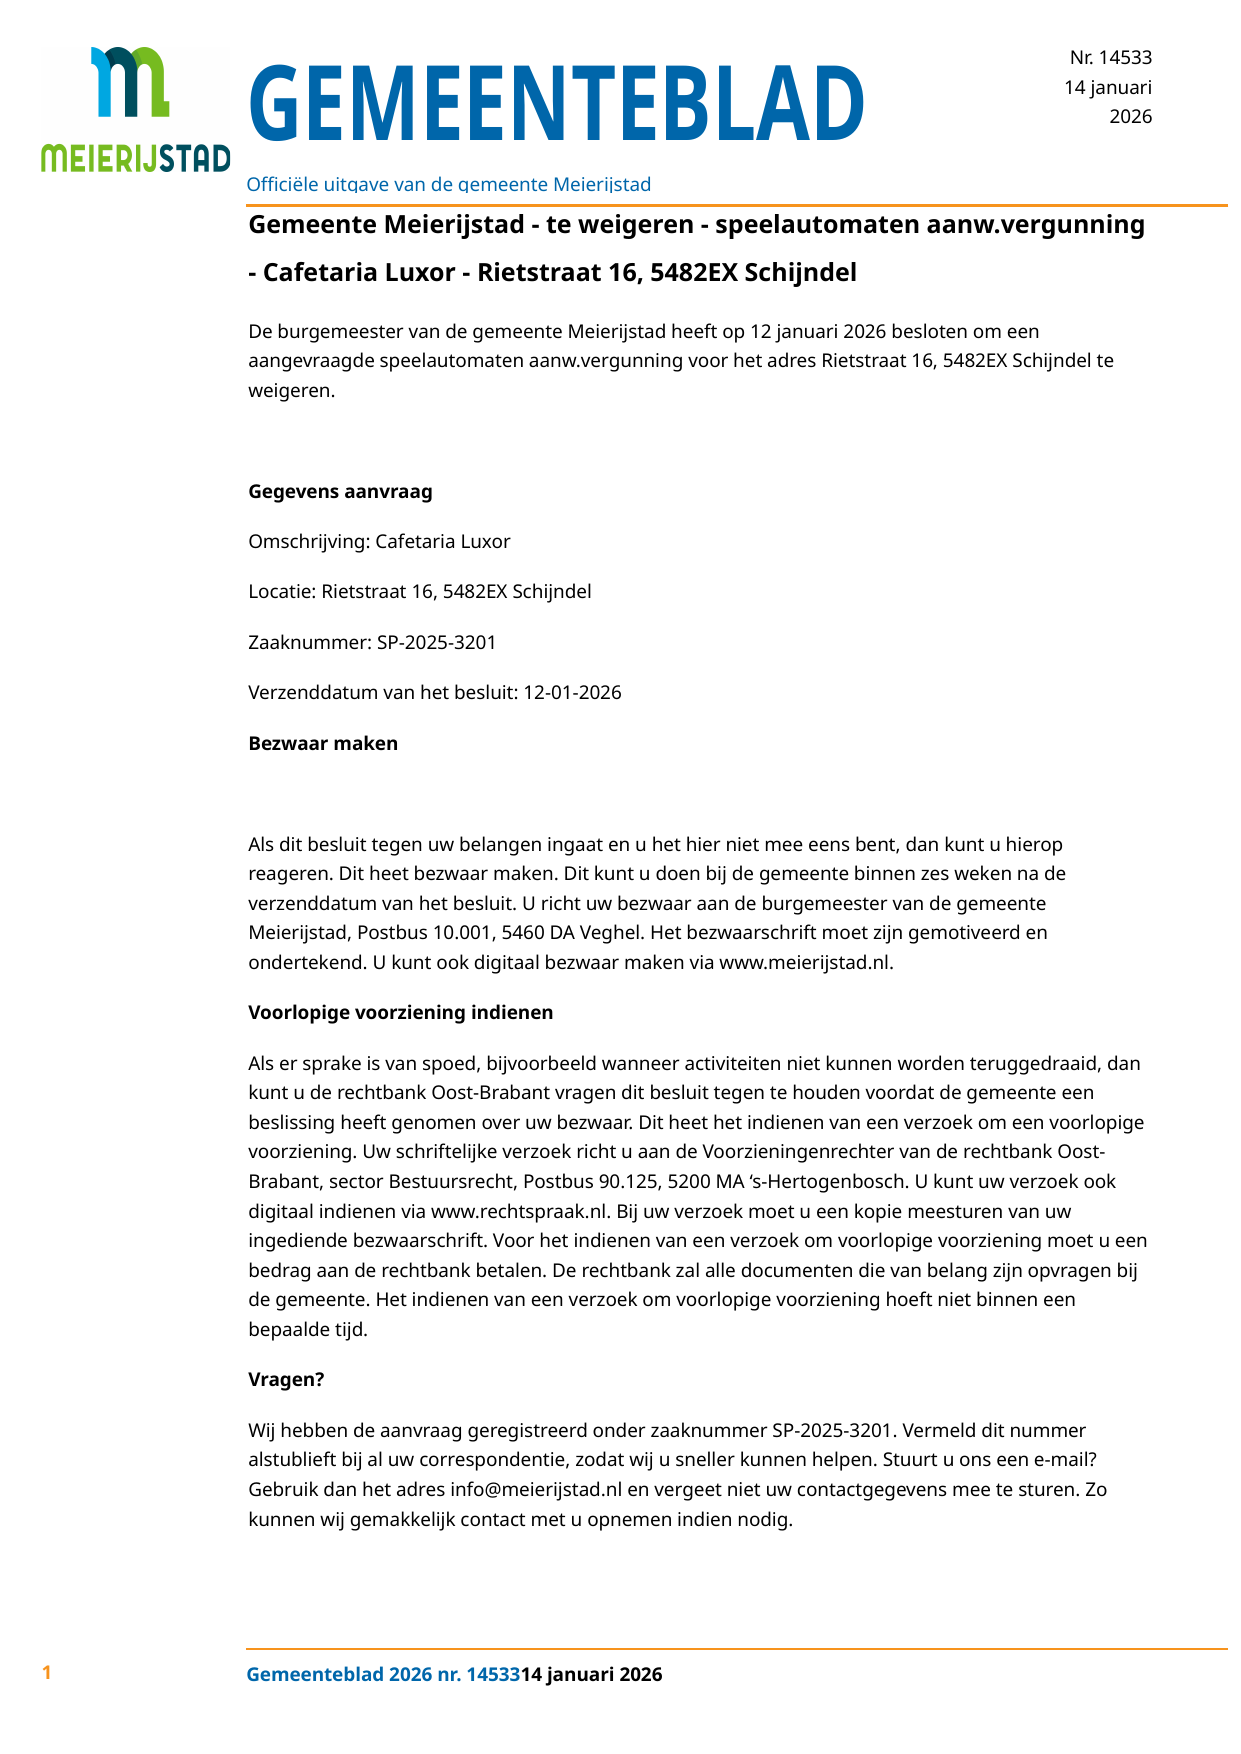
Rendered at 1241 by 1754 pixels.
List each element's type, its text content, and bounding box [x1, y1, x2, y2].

text Wij hebben de aanvraag geregistreerd onder zaaknummer SP-2025-3201. Vermeld dit nummer alstublieft bij al uw correspondentie, zodat wij u sneller kunnen helpen. Stuurt u ons een e-mail? Gebruik dan het adres info@meierijstad.nl en vergeet niet uw contactgegevens mee te sturen. Zo kunnen wij gemakkelijk contact met u opnemen indien nodig. [248, 1417, 1152, 1532]
text Gemeente Meierijstad - te weigeren - speelautomaten aanw.vergunning - Cafetaria Luxor - Rietstraat 16, 5482EX Schijndel [248, 207, 1152, 288]
text Gegevens aanvraag [248, 478, 1152, 504]
text Verzenddatum van het besluit: 12-01-2026 [248, 679, 1152, 705]
text Zaaknummer: SP-2025-3201 [248, 629, 1152, 655]
text Als er sprake is van spoed, bijvoorbeeld wanneer activiteiten niet kunnen worden teruggedraaid, dan kunt u de rechtbank Oost-Brabant vragen dit besluit tegen te houden voordat de gemeente een beslissing heeft genomen over uw bezwaar. Dit heet het indienen van een verzoek om een voorlopige voorziening. Uw schriftelijke verzoek richt u aan de Voorzieningenrechter van de rechtbank Oost-Brabant, sector Bestuursrecht, Postbus 90.125, 5200 MA ‘s-Hertogenbosch. U kunt uw verzoek ook digitaal indienen via www.rechtspraak.nl. Bij uw verzoek moet u een kopie meesturen van uw ingediende bezwaarschrift. Voor het indienen van een verzoek om voorlopige voorziening moet u een bedrag aan de rechtbank betalen. De rechtbank zal alle documenten die van belang zijn opvragen bij de gemeente. Het indienen van een verzoek om voorlopige voorziening hoeft niet binnen een bepaalde tijd. [248, 1050, 1152, 1342]
picture [41, 47, 231, 172]
text Als dit besluit tegen uw belangen ingaat en u het hier niet mee eens bent, dan kunt u hierop reageren. Dit heet bezwaar maken. Dit kunt u doen bij de gemeente binnen zes weken na de verzenddatum van het besluit. U richt uw bezwaar aan de burgemeester van de gemeente Meierijstad, Postbus 10.001, 5460 DA Veghel. Het bezwaarschrift moet zijn gemotiveerd en ondertekend. U kunt ook digitaal bezwaar maken via www.meierijstad.nl. [248, 831, 1152, 975]
text De burgemeester van de gemeente Meierijstad heeft op 12 januari 2026 besloten om een aangevraagde speelautomaten aanw.vergunning voor het adres Rietstraat 16, 5482EX Schijndel te weigeren. [248, 318, 1152, 403]
text Omschrijving: Cafetaria Luxor [248, 528, 1152, 554]
text Voorlopige voorziening indienen [248, 999, 1152, 1025]
text Locatie: Rietstraat 16, 5482EX Schijndel [248, 579, 1152, 604]
text Bezwaar maken [248, 730, 1152, 756]
text Vragen? [248, 1367, 1152, 1392]
